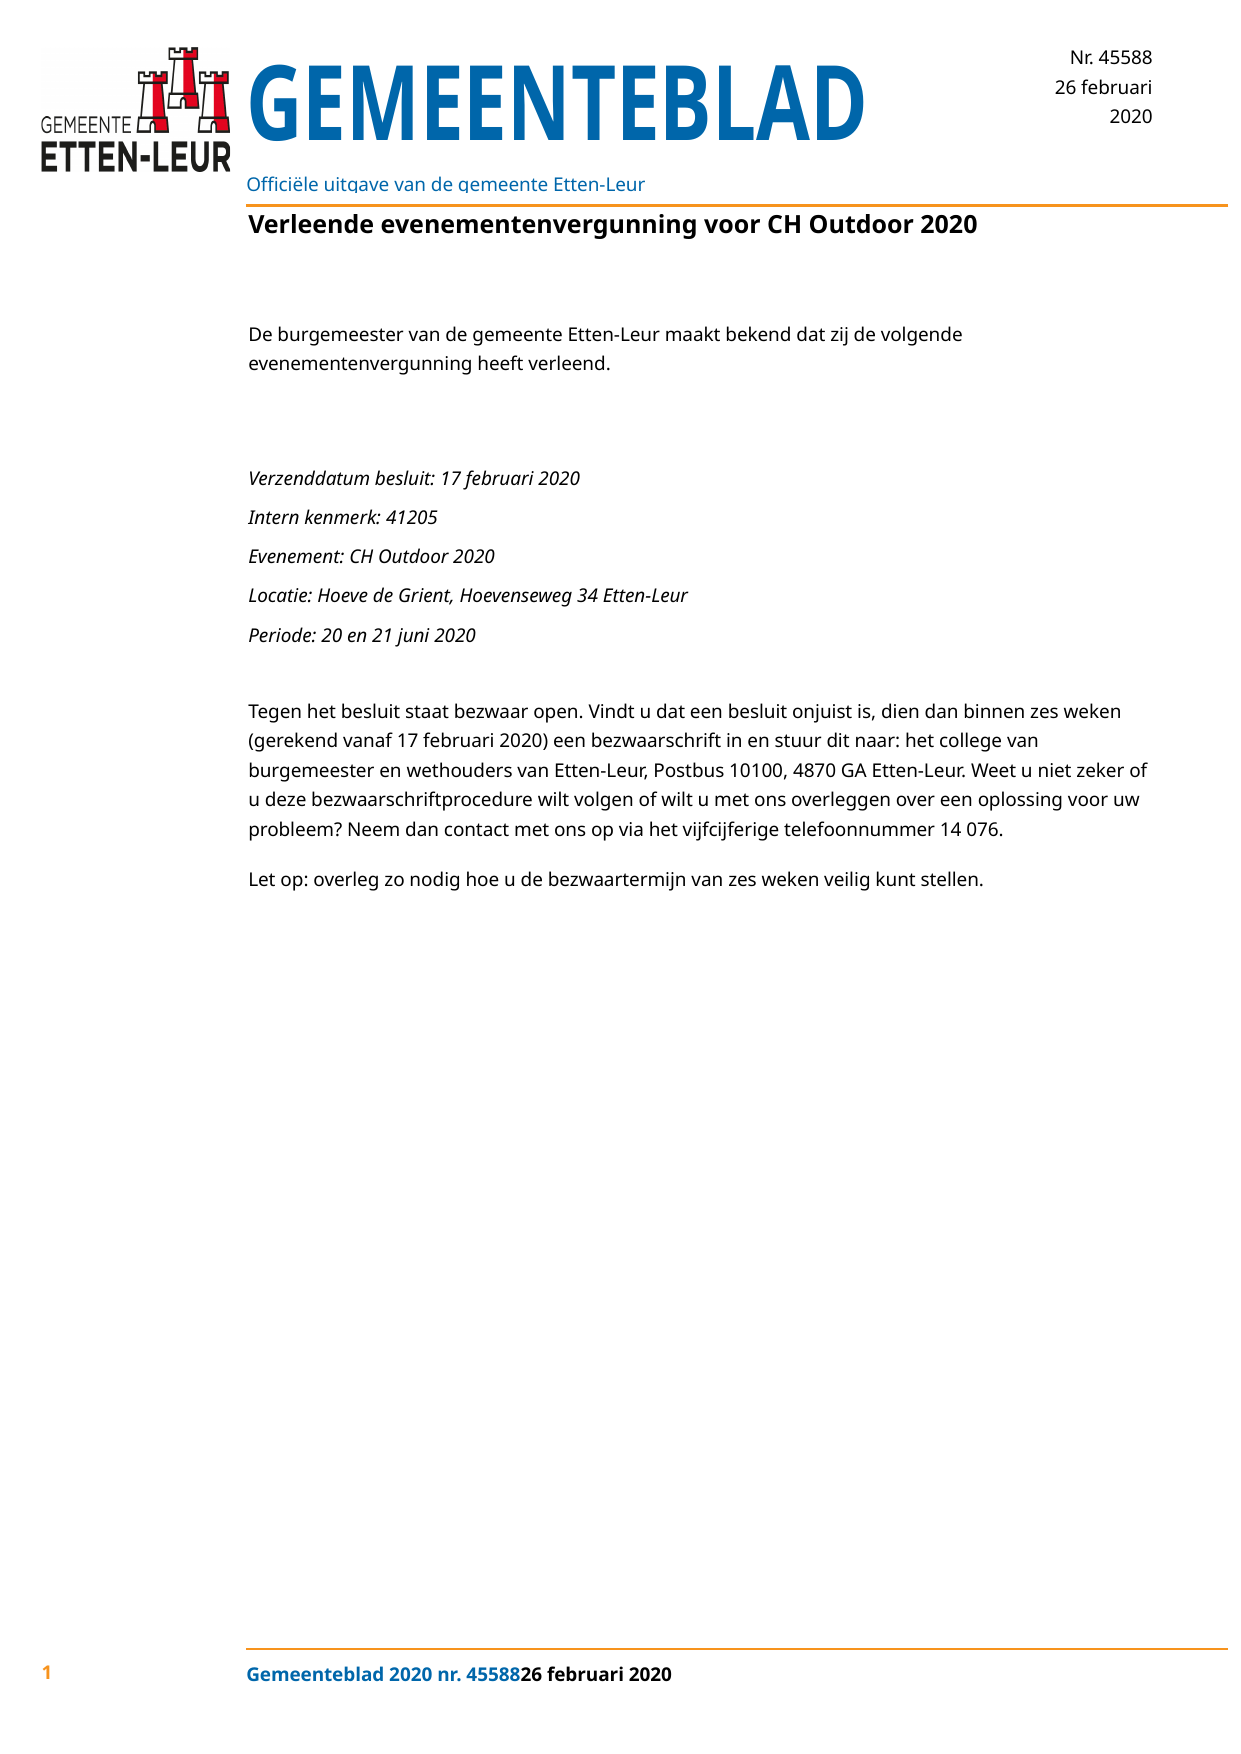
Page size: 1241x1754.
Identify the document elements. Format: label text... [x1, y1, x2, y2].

text Verleende evenementenvergunning voor CH Outdoor 2020 [248, 207, 1152, 241]
text De burgemeester van de gemeente Etten-Leur maakt bekend dat zij de volgende evenementenvergunning heeft verleend. [248, 321, 1152, 376]
text Let op: overleg zo nodig hoe u de bezwaartermijn van zes weken veilig kunt stellen. [248, 867, 1152, 892]
text Intern kenmerk: 41205 [248, 504, 1152, 530]
picture [41, 47, 231, 172]
text Tegen het besluit staat bezwaar open. Vindt u dat een besluit onjuist is, dien dan binnen zes weken (gerekend vanaf 17 februari 2020) een bezwaarschrift in en stuur dit naar: het college van burgemeester en wethouders van Etten-Leur, Postbus 10100, 4870 GA Etten-Leur. Weet u niet zeker of u deze bezwaarschriftprocedure wilt volgen of wilt u met ons overleggen over een oplossing voor uw probleem? Neem dan contact met ons op via het vijfcijferige telefoonnummer 14 076. [248, 698, 1152, 842]
text Verzenddatum besluit: 17 februari 2020 [248, 465, 1152, 490]
text Periode: 20 en 21 juni 2020 [248, 622, 1152, 647]
text Locatie: Hoeve de Grient, Hoevenseweg 34 Etten-Leur [248, 582, 1152, 608]
text Evenement: CH Outdoor 2020 [248, 543, 1152, 569]
